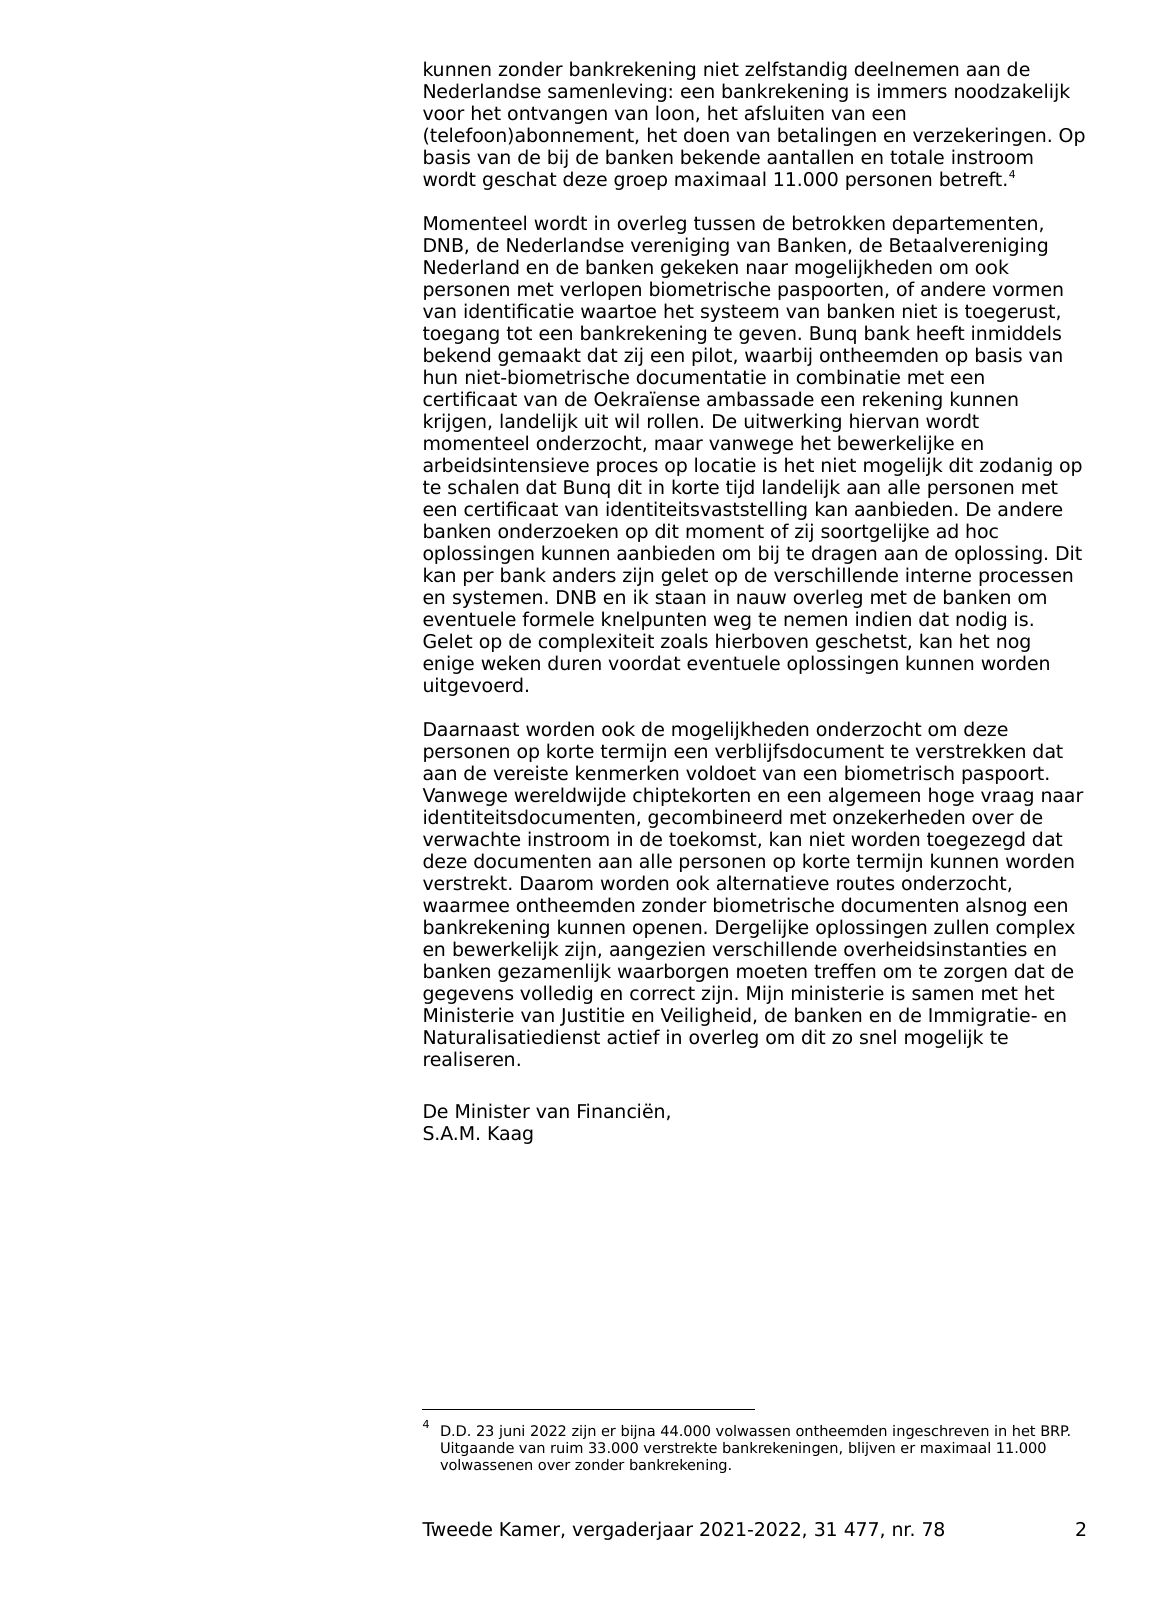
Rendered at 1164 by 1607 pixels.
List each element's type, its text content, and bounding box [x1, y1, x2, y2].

text D.D. 23 juni 2022 zijn er bijna 44.000 volwassen ontheemden ingeschreven in het BRP. Uitgaande van ruim 33.000 verstrekte bankrekeningen, blijven er maximaal 11.000 volwassenen over zonder bankrekening. [422, 1418, 1087, 1474]
text Momenteel wordt in overleg tussen de betrokken departementen, DNB, de Nederlandse vereniging van Banken, de Betaalvereniging Nederland en de banken gekeken naar mogelijkheden om ook personen met verlopen biometrische paspoorten, of andere vormen van identificatie waartoe het systeem van banken niet is toegerust, toegang tot een bankrekening te geven. Bunq bank heeft inmiddels bekend gemaakt dat zij een pilot, waarbij ontheemden op basis van hun niet-biometrische documentatie in combinatie met een certificaat van de Oekraïense ambassade een rekening kunnen krijgen, landelijk uit wil rollen. De uitwerking hiervan wordt momenteel onderzocht, maar vanwege het bewerkelijke en arbeidsintensieve proces op locatie is het niet mogelijk dit zodanig op te schalen dat Bunq dit in korte tijd landelijk aan alle personen met een certificaat van identiteitsvaststelling kan aanbieden. De andere banken onderzoeken op dit moment of zij soortgelijke ad hoc oplossingen kunnen aanbieden om bij te dragen aan de oplossing. Dit kan per bank anders zijn gelet op de verschillende interne processen en systemen. DNB en ik staan in nauw overleg met de banken om eventuele formele knelpunten weg te nemen indien dat nodig is. Gelet op de complexiteit zoals hierboven geschetst, kan het nog enige weken duren voordat eventuele oplossingen kunnen worden uitgevoerd. [422, 213, 1087, 697]
text kunnen zonder bankrekening niet zelfstandig deelnemen aan de Nederlandse samenleving: een bankrekening is immers noodzakelijk voor het ontvangen van loon, het afsluiten van een (telefoon)abonnement, het doen van betalingen en verzekeringen. Op basis van de bij de banken bekende aantallen en totale instroom wordt geschat deze groep maximaal 11.000 personen betreft. [422, 59, 1087, 191]
text De Minister van Financiën, S.A.M. Kaag [422, 1101, 1087, 1144]
text Daarnaast worden ook de mogelijkheden onderzocht om deze personen op korte termijn een verblijfsdocument te verstrekken dat aan de vereiste kenmerken voldoet van een biometrisch paspoort. Vanwege wereldwijde chiptekorten en een algemeen hoge vraag naar identiteitsdocumenten, gecombineerd met onzekerheden over de verwachte instroom in de toekomst, kan niet worden toegezegd dat deze documenten aan alle personen op korte termijn kunnen worden verstrekt. Daarom worden ook alternatieve routes onderzocht, waarmee ontheemden zonder biometrische documenten alsnog een bankrekening kunnen openen. Dergelijke oplossingen zullen complex en bewerkelijk zijn, aangezien verschillende overheidsinstanties en banken gezamenlijk waarborgen moeten treffen om te zorgen dat de gegevens volledig en correct zijn. Mijn ministerie is samen met het Ministerie van Justitie en Veiligheid, de banken en de Immigratie- en Naturalisatiedienst actief in overleg om dit zo snel mogelijk te realiseren. [422, 719, 1087, 1071]
